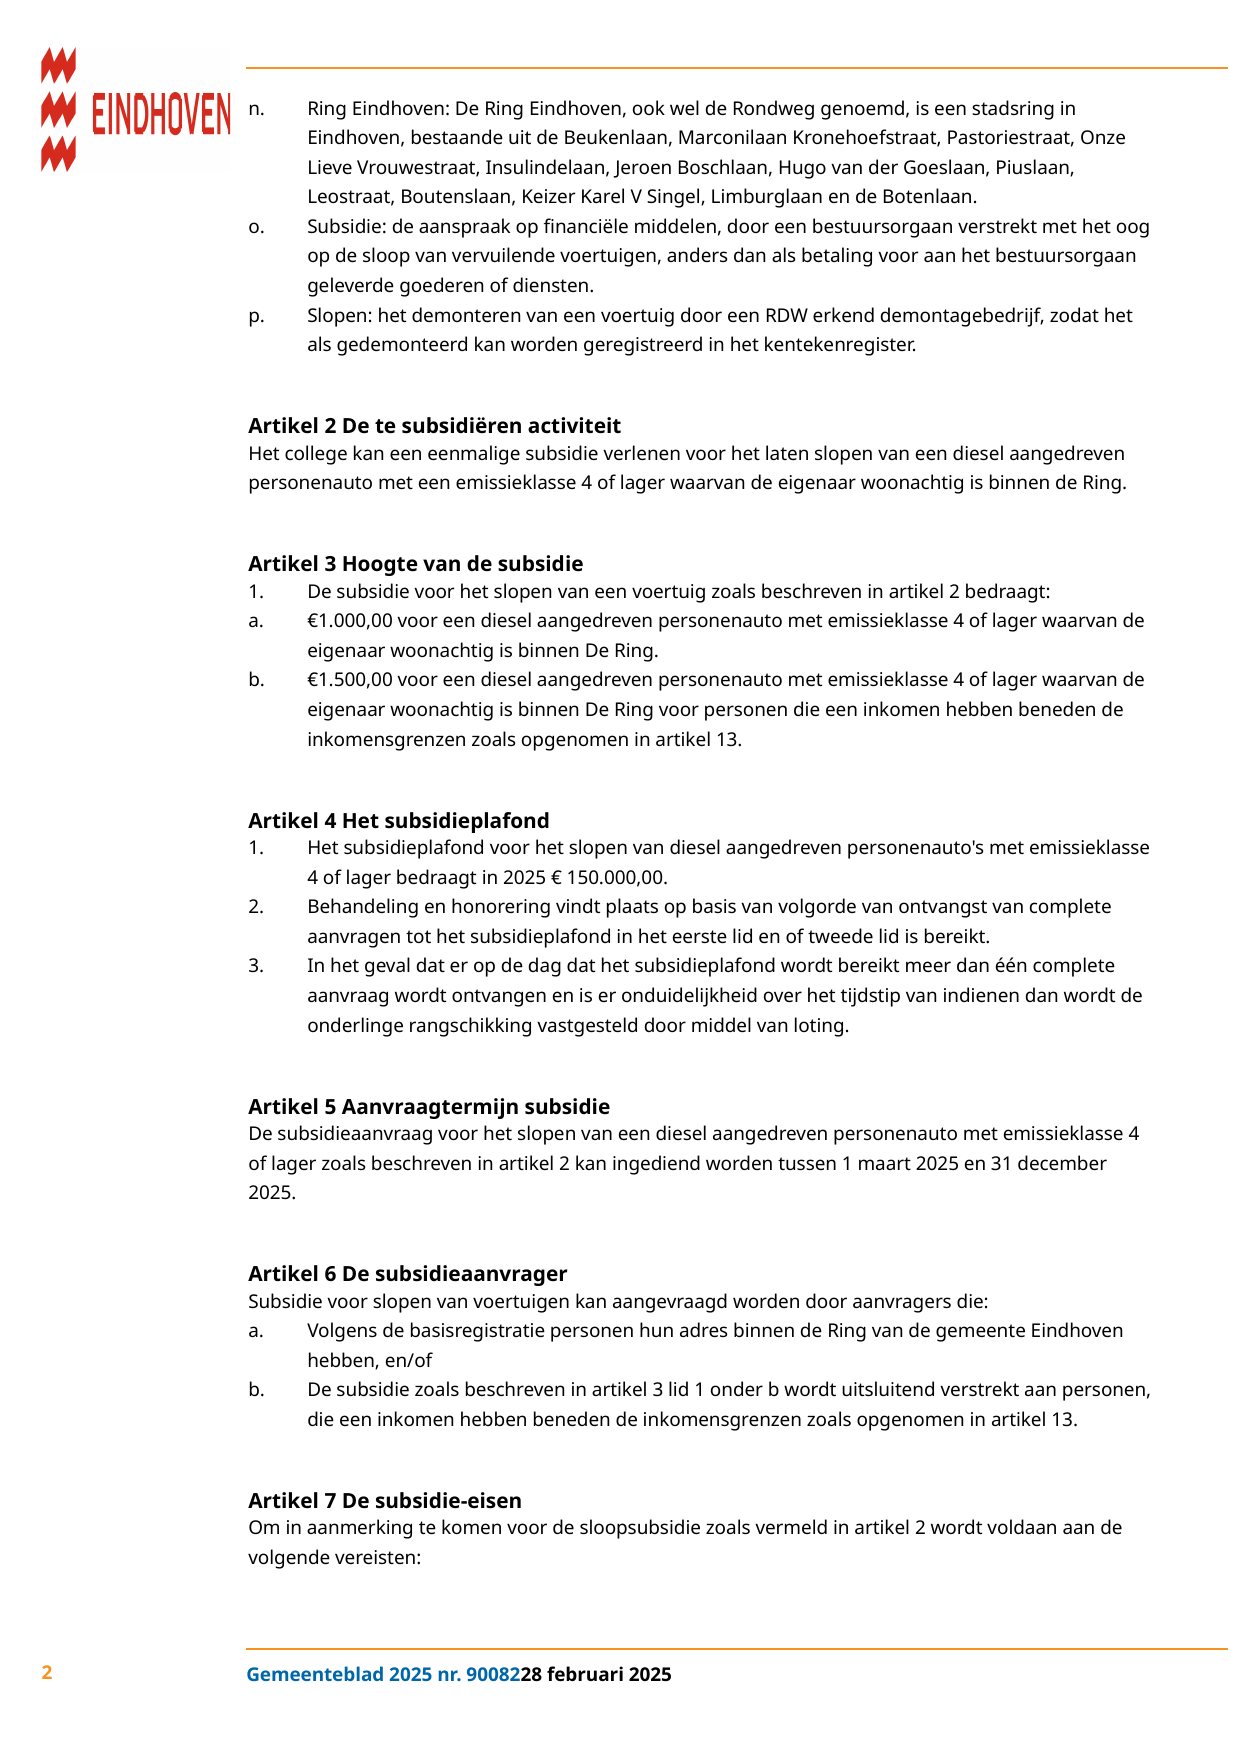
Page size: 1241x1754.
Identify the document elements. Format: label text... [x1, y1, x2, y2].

picture [41, 47, 231, 172]
list Ring Eindhoven: De Ring Eindhoven, ook wel de Rondweg genoemd, is een stadsring in Eindhoven, bestaande uit de Beukenlaan, Marconilaan Kronehoefstraat, Pastoriestraat, Onze Lieve Vrouwestraat, Insulindelaan, Jeroen Boschlaan, Hugo van der Goeslaan, Piuslaan, Leostraat, Boutenslaan, Keizer Karel V Singel, Limburglaan en de Botenlaan. [248, 95, 1152, 209]
list De subsidie voor het slopen van een voertuig zoals beschreven in artikel 2 bedraagt: [248, 578, 1152, 604]
text Het college kan een eenmalige subsidie verlenen voor het laten slopen van een diesel aangedreven personenauto met een emissieklasse 4 of lager waarvan de eigenaar woonachtig is binnen de Ring. [248, 440, 1152, 495]
text Om in aanmerking te komen voor de sloopsubsidie zoals vermeld in artikel 2 wordt voldaan aan de volgende vereisten: [248, 1514, 1152, 1570]
text Artikel 4 Het subsidieplafond [248, 806, 1152, 834]
list €1.500,00 voor een diesel aangedreven personenauto met emissieklasse 4 of lager waarvan de eigenaar woonachtig is binnen De Ring voor personen die een inkomen hebben beneden de inkomensgrenzen zoals opgenomen in artikel 13. [248, 667, 1152, 752]
list €1.000,00 voor een diesel aangedreven personenauto met emissieklasse 4 of lager waarvan de eigenaar woonachtig is binnen De Ring. [248, 607, 1152, 663]
text Artikel 7 De subsidie-eisen [248, 1486, 1152, 1514]
text Artikel 3 Hoogte van de subsidie [248, 549, 1152, 578]
list In het geval dat er op de dag dat het subsidieplafond wordt bereikt meer dan één complete aanvraag wordt ontvangen en is er onduidelijkheid over het tijdstip van indienen dan wordt de onderlinge rangschikking vastgesteld door middel van loting. [248, 953, 1152, 1037]
text Artikel 5 Aanvraagtermijn subsidie [248, 1092, 1152, 1120]
list Subsidie: de aanspraak op financiële middelen, door een bestuursorgaan verstrekt met het oog op de sloop van vervuilende voertuigen, anders dan als betaling voor aan het bestuursorgaan geleverde goederen of diensten. [248, 213, 1152, 298]
text Artikel 6 De subsidieaanvrager [248, 1259, 1152, 1288]
text Subsidie voor slopen van voertuigen kan aangevraagd worden door aanvragers die: [248, 1288, 1152, 1313]
list Slopen: het demonteren van een voertuig door een RDW erkend demontagebedrijf, zodat het als gedemonteerd kan worden geregistreerd in het kentekenregister. [248, 302, 1152, 357]
list De subsidie zoals beschreven in artikel 3 lid 1 onder b wordt uitsluitend verstrekt aan personen, die een inkomen hebben beneden de inkomensgrenzen zoals opgenomen in artikel 13. [248, 1377, 1152, 1432]
list Volgens de basisregistratie personen hun adres binnen de Ring van de gemeente Eindhoven hebben, en/of [248, 1317, 1152, 1373]
list Het subsidieplafond voor het slopen van diesel aangedreven personenauto's met emissieklasse 4 of lager bedraagt in 2025 € 150.000,00. [248, 834, 1152, 889]
text Artikel 2 De te subsidiëren activiteit [248, 411, 1152, 440]
text De subsidieaanvraag voor het slopen van een diesel aangedreven personenauto met emissieklasse 4 of lager zoals beschreven in artikel 2 kan ingediend worden tussen 1 maart 2025 en 31 december 2025. [248, 1120, 1152, 1205]
list Behandeling en honorering vindt plaats op basis van volgorde van ontvangst van complete aanvragen tot het subsidieplafond in het eerste lid en of tweede lid is bereikt. [248, 893, 1152, 949]
